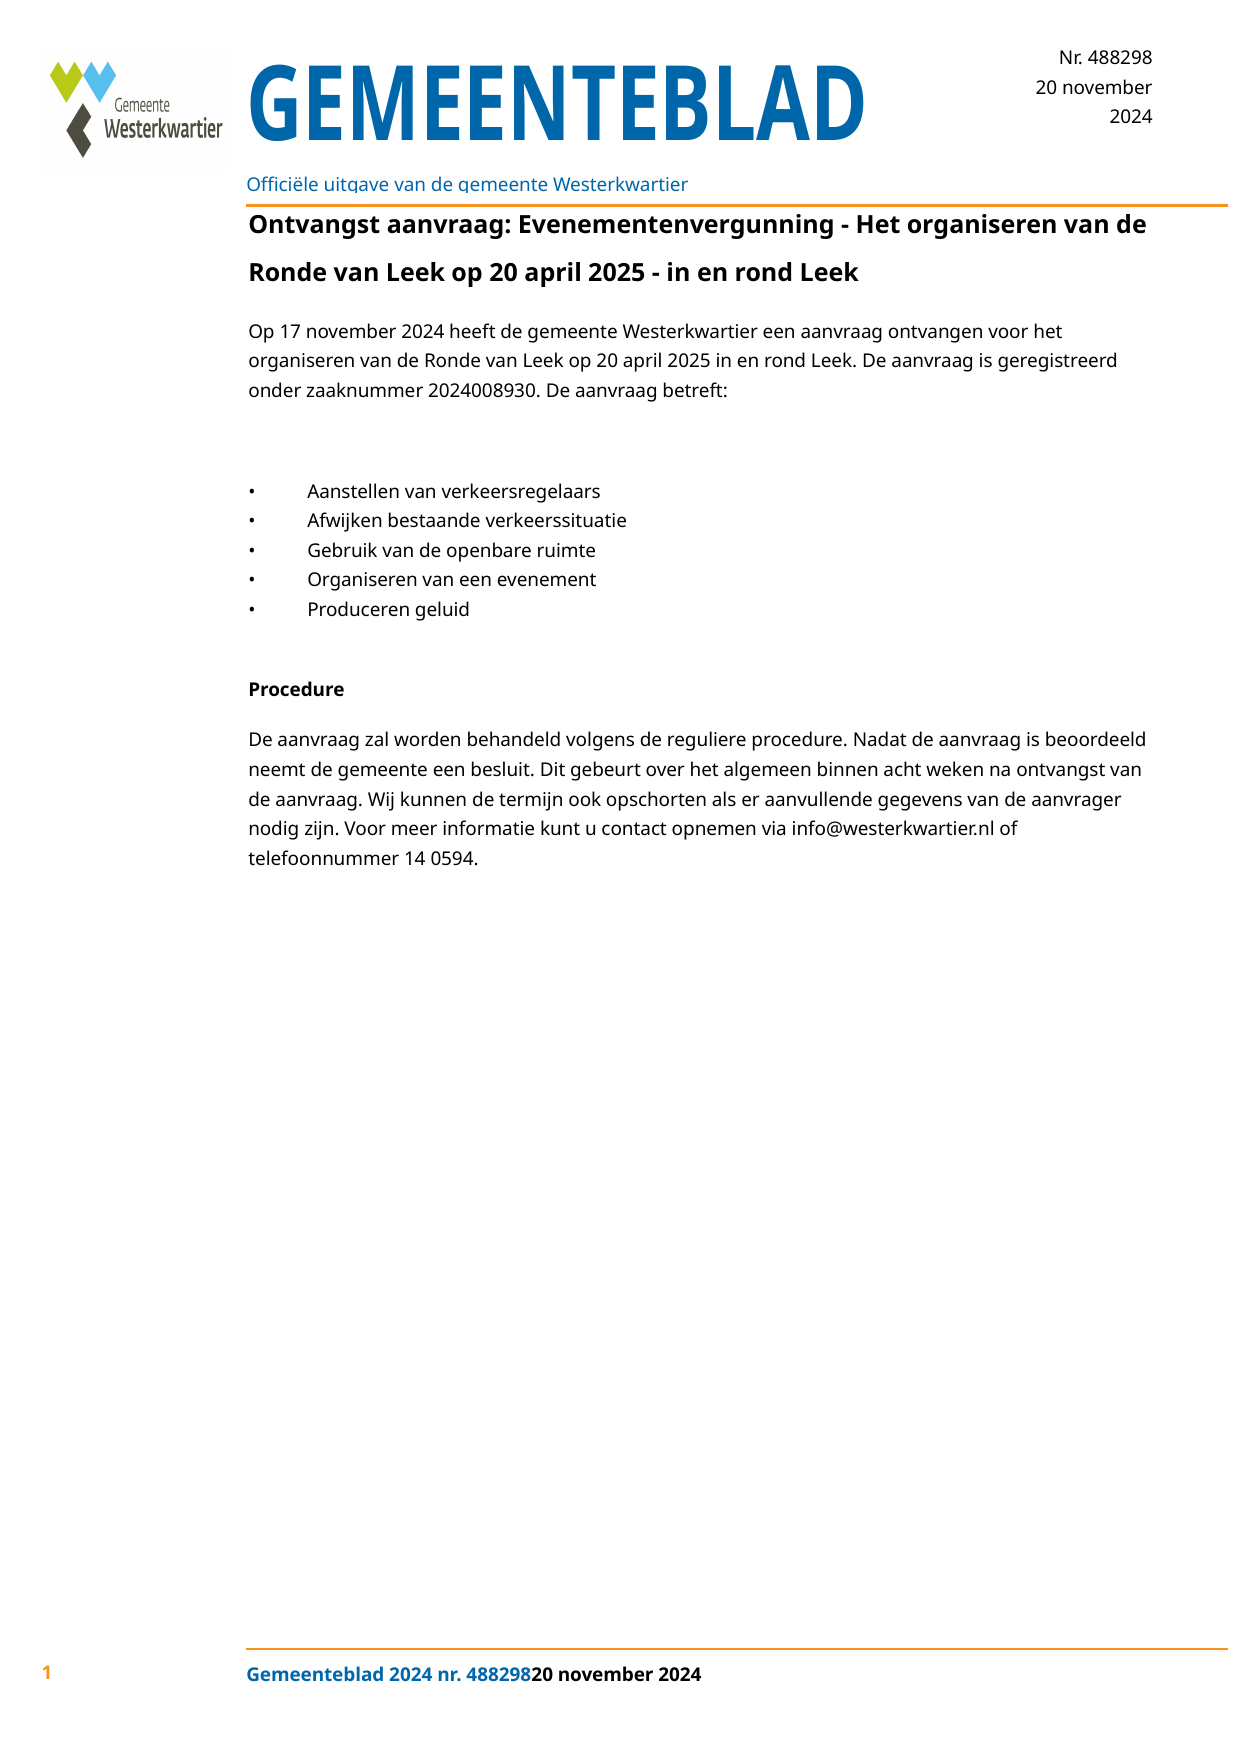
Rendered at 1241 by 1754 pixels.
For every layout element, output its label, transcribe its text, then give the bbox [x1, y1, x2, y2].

text Ontvangst aanvraag: Evenementenvergunning - Het organiseren van de Ronde van Leek op 20 april 2025 - in en rond Leek [248, 207, 1152, 288]
text De aanvraag zal worden behandeld volgens de reguliere procedure. Nadat de aanvraag is beoordeeld neemt de gemeente een besluit. Dit gebeurt over het algemeen binnen acht weken na ontvangst van de aanvraag. Wij kunnen de termijn ook opschorten als er aanvullende gegevens van de aanvrager nodig zijn. Voor meer informatie kunt u contact opnemen via info@westerkwartier.nl of telefoonnummer 14 0594. [248, 727, 1152, 871]
list Afwijken bestaande verkeerssituatie [248, 507, 1152, 533]
text Op 17 november 2024 heeft de gemeente Westerkwartier een aanvraag ontvangen voor het organiseren van de Ronde van Leek op 20 april 2025 in en rond Leek. De aanvraag is geregistreerd onder zaaknummer 2024008930. De aanvraag betreft: [248, 318, 1152, 403]
list Organiseren van een evenement [248, 567, 1152, 592]
list Aanstellen van verkeersregelaars [248, 478, 1152, 504]
list Gebruik van de openbare ruimte [248, 537, 1152, 563]
picture [41, 47, 231, 172]
list Produceren geluid [248, 596, 1152, 622]
text Procedure [248, 676, 1152, 702]
